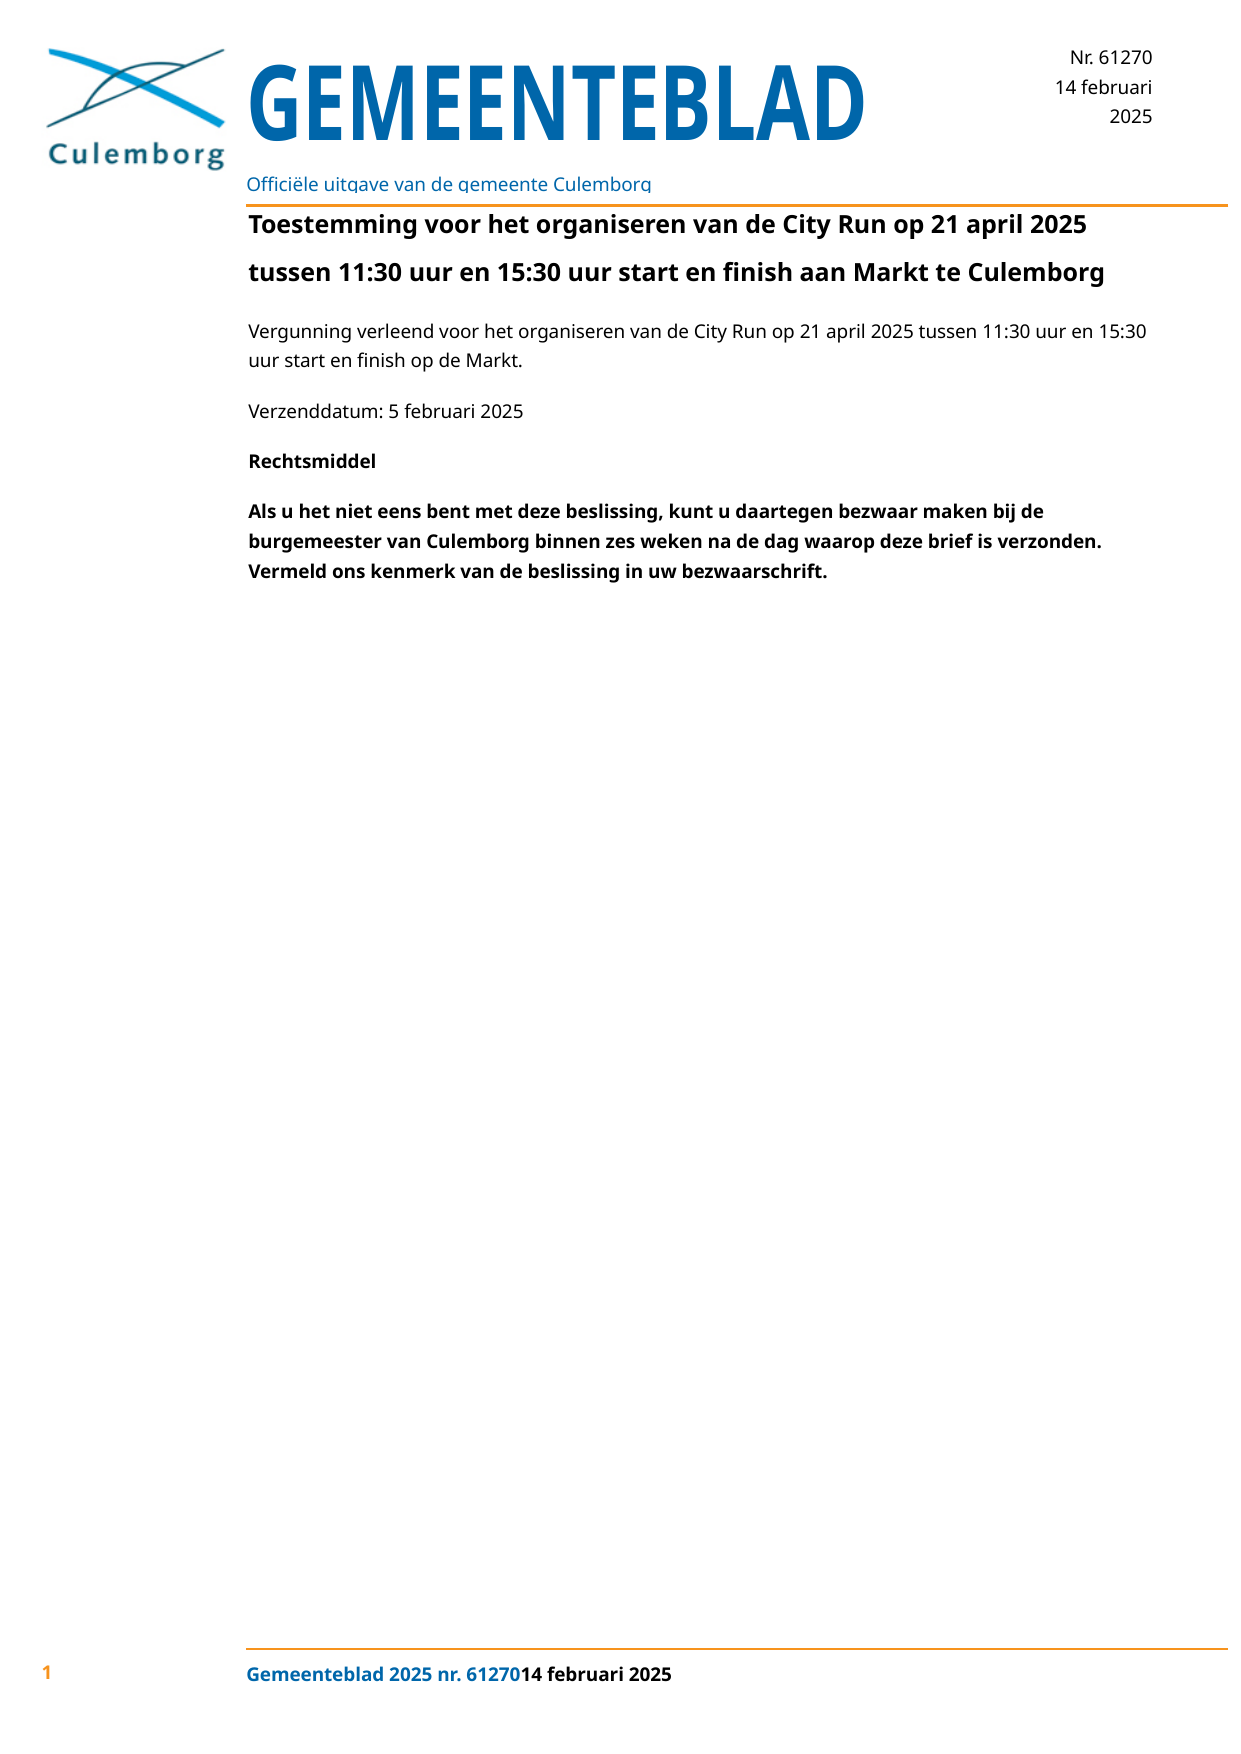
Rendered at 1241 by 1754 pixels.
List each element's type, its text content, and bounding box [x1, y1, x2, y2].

text Als u het niet eens bent met deze beslissing, kunt u daartegen bezwaar maken bij de burgemeester van Culemborg binnen zes weken na de dag waarop deze brief is verzonden. Vermeld ons kenmerk van de beslissing in uw bezwaarschrift. [248, 499, 1152, 584]
text Vergunning verleend voor het organiseren van de City Run op 21 april 2025 tussen 11:30 uur en 15:30 uur start en finish op de Markt. [248, 318, 1152, 373]
picture [41, 47, 231, 172]
text Verzenddatum: 5 februari 2025 [248, 398, 1152, 424]
text Rechtsmiddel [248, 448, 1152, 474]
text Toestemming voor het organiseren van de City Run op 21 april 2025 tussen 11:30 uur en 15:30 uur start en finish aan Markt te Culemborg [248, 207, 1152, 288]
